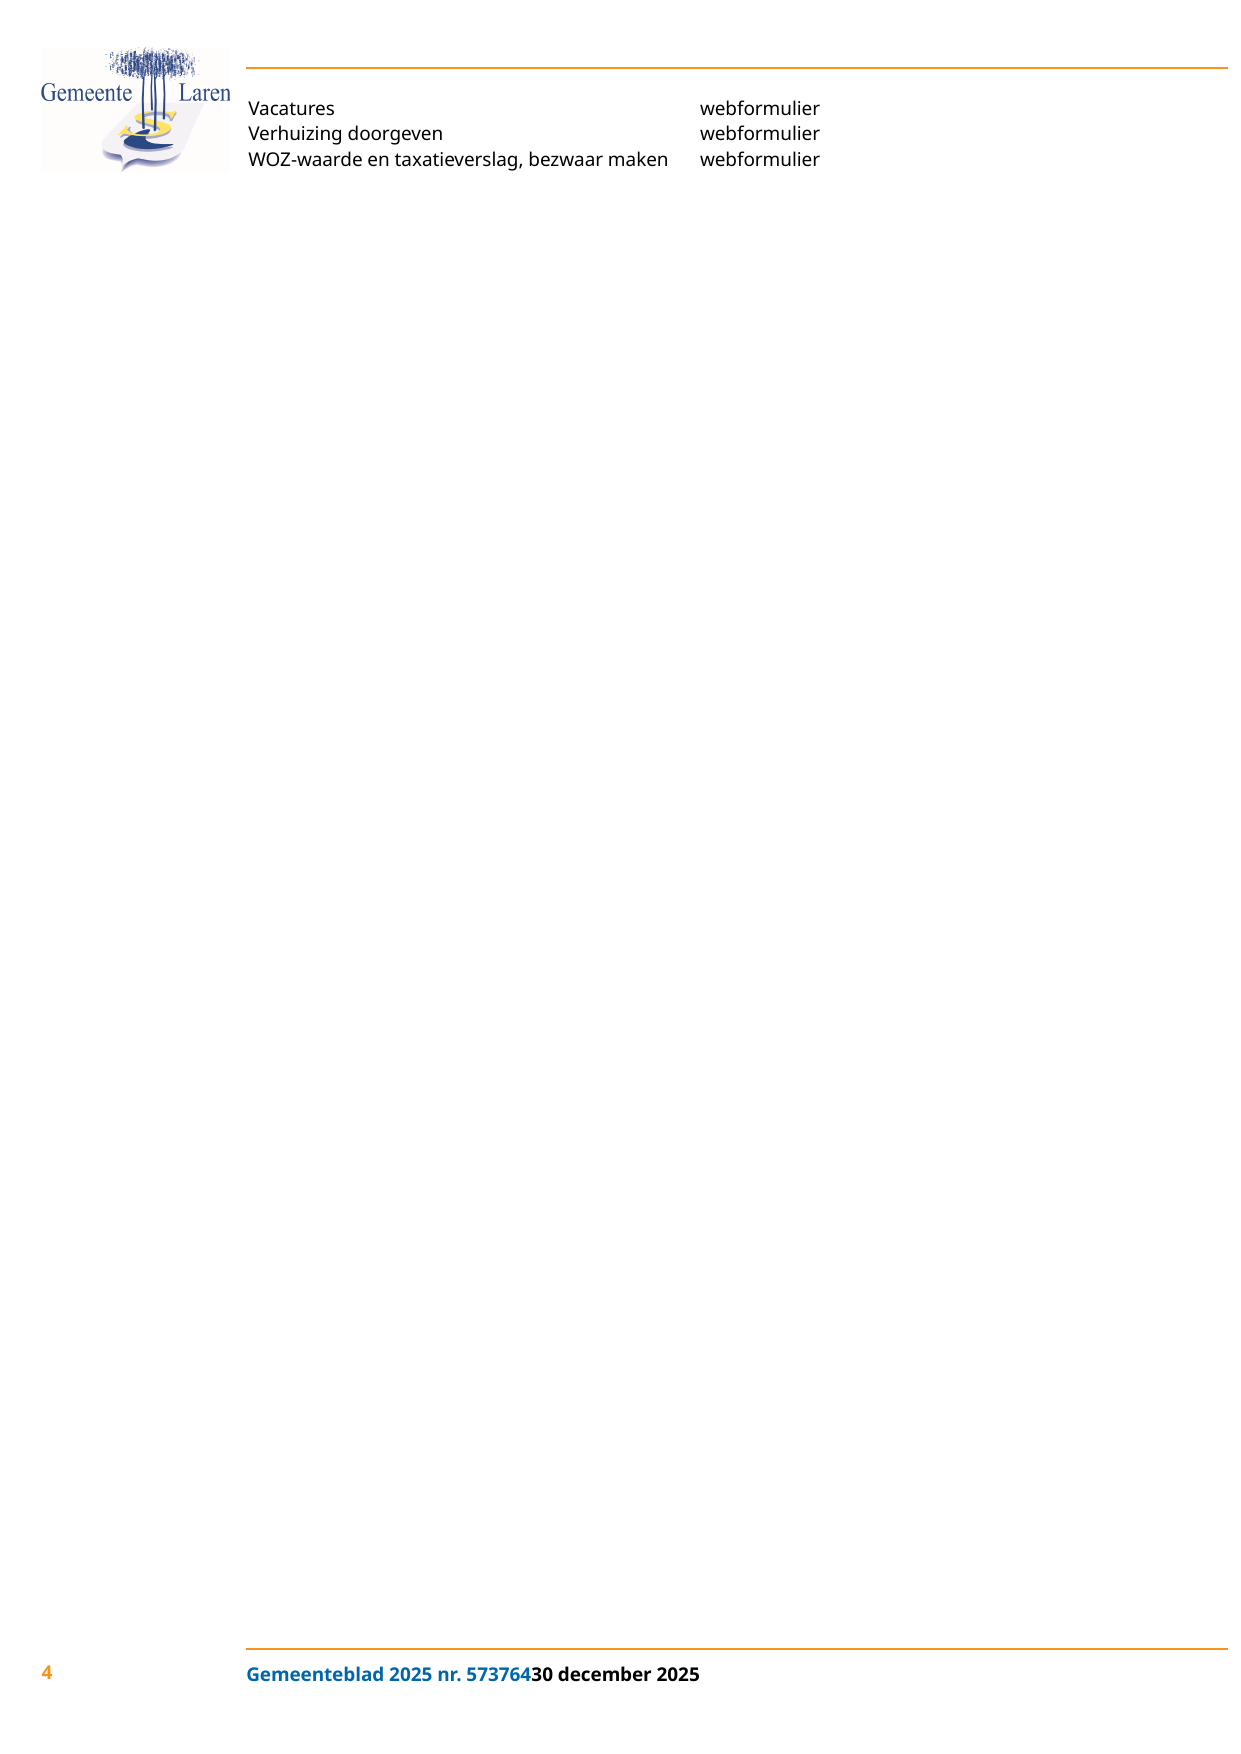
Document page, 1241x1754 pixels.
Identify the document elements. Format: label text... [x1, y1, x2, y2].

picture [41, 47, 231, 172]
table_cell Vacatures [248, 95, 700, 121]
table_cell WOZ-waarde en taxatieverslag, bezwaar maken [248, 146, 700, 172]
table_cell webformulier [700, 146, 1152, 172]
table_cell webformulier [700, 121, 1152, 146]
table_cell webformulier [700, 95, 1152, 121]
table_cell Verhuizing doorgeven [248, 121, 700, 146]
